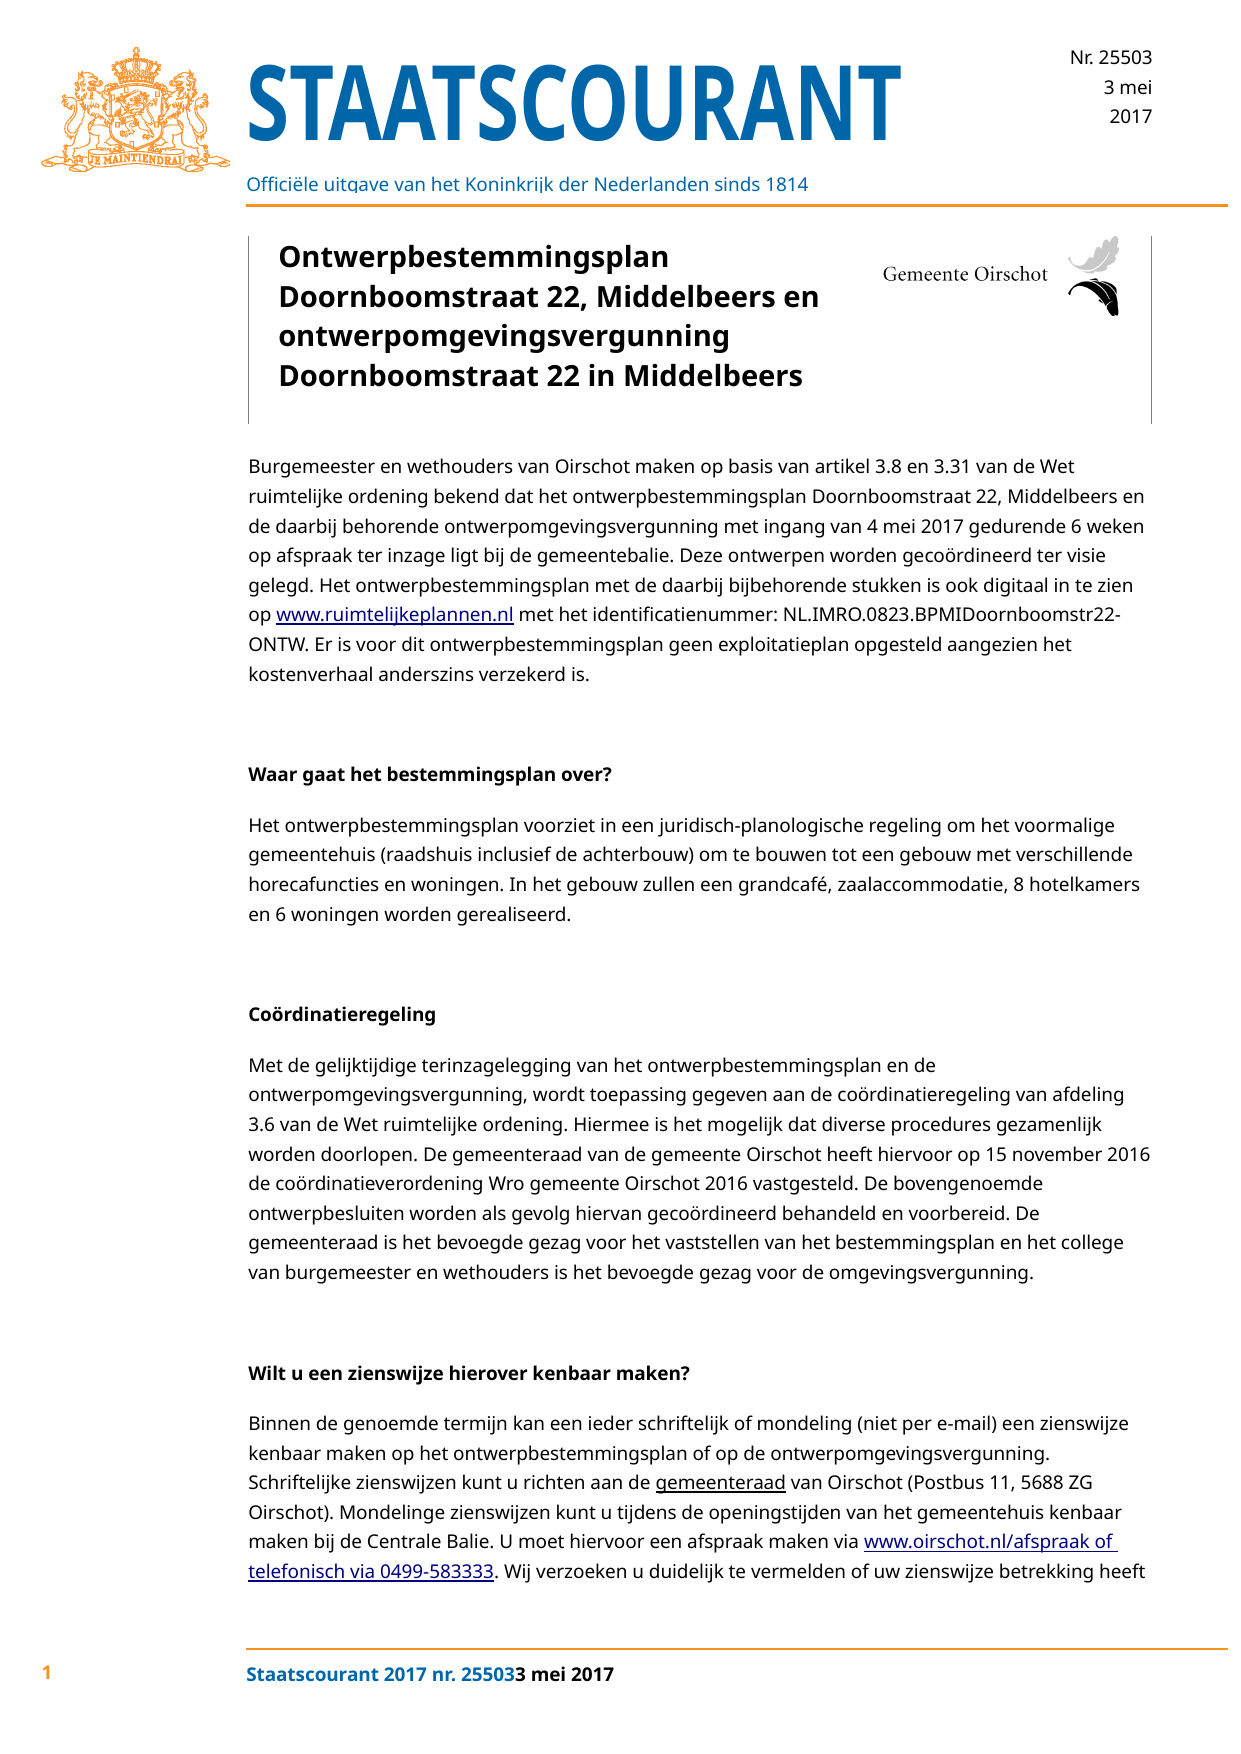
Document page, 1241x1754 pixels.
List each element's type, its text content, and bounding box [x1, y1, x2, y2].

text Wilt u een zienswijze hierover kenbaar maken? [248, 1360, 1152, 1386]
text Met de gelijktijdige terinzagelegging van het ontwerpbestemmingsplan en de ontwerpomgevingsvergunning, wordt toepassing gegeven aan de coördinatieregeling van afdeling 3.6 van de Wet ruimtelijke ordening. Hiermee is het mogelijk dat diverse procedures gezamenlijk worden doorlopen. De gemeenteraad van de gemeente Oirschot heeft hiervoor op 15 november 2016 de coördinatieverordening Wro gemeente Oirschot 2016 vastgesteld. De bovengenoemde ontwerpbesluiten worden als gevolg hiervan gecoördineerd behandeld en voorbereid. De gemeenteraad is het bevoegde gezag voor het vaststellen van het bestemmingsplan en het college van burgemeester en wethouders is het bevoegde gezag voor de omgevingsvergunning. [248, 1052, 1152, 1285]
text Het ontwerpbestemmingsplan voorziet in een juridisch-planologische regeling om het voormalige gemeentehuis (raadshuis inclusief de achterbouw) om te bouwen tot een gebouw met verschillende horecafuncties en woningen. In het gebouw zullen een grandcafé, zaalaccommodatie, 8 hotelkamers en 6 woningen worden gerealiseerd. [248, 812, 1152, 926]
text Burgemeester en wethouders van Oirschot maken op basis van artikel 3.8 en 3.31 van de Wet ruimtelijke ordening bekend dat het ontwerpbestemmingsplan Doornboomstraat 22, Middelbeers en de daarbij behorende ontwerpomgevingsvergunning met ingang van 4 mei 2017 gedurende 6 weken op afspraak ter inzage ligt bij de gemeentebalie. Deze ontwerpen worden gecoördineerd ter visie gelegd. Het ontwerpbestemmingsplan met de daarbij bijbehorende stukken is ook digitaal in te zien op www.ruimtelijkeplannen.nl met het identificatienummer: NL.IMRO.0823.BPMIDoornboomstr22-ONTW. Er is voor dit ontwerpbestemmingsplan geen exploitatieplan opgesteld aangezien het kostenverhaal anderszins verzekerd is. [248, 454, 1152, 686]
table_header [850, 236, 1151, 424]
picture [882, 236, 1119, 316]
picture [41, 47, 231, 172]
text Binnen de genoemde termijn kan een ieder schriftelijk of mondeling (niet per e-mail) een zienswijze kenbaar maken op het ontwerpbestemmingsplan of op de ontwerpomgevingsvergunning. Schriftelijke zienswijzen kunt u richten aan de gemeenteraad van Oirschot (Postbus 11, 5688 ZG Oirschot). Mondelinge zienswijzen kunt u tijdens de openingstijden van het gemeentehuis kenbaar maken bij de Centrale Balie. U moet hiervoor een afspraak maken via www.oirschot.nl/afspraak of telefonisch via 0499-583333. Wij verzoeken u duidelijk te vermelden of uw zienswijze betrekking heeft [248, 1410, 1152, 1584]
table_header Ontwerpbestemmingsplan Doornboomstraat 22, Middelbeers en ontwerpomgevingsvergunning Doornboomstraat 22 in Middelbeers [249, 236, 850, 424]
text Waar gaat het bestemmingsplan over? [248, 762, 1152, 787]
text Coördinatieregeling [248, 1002, 1152, 1027]
